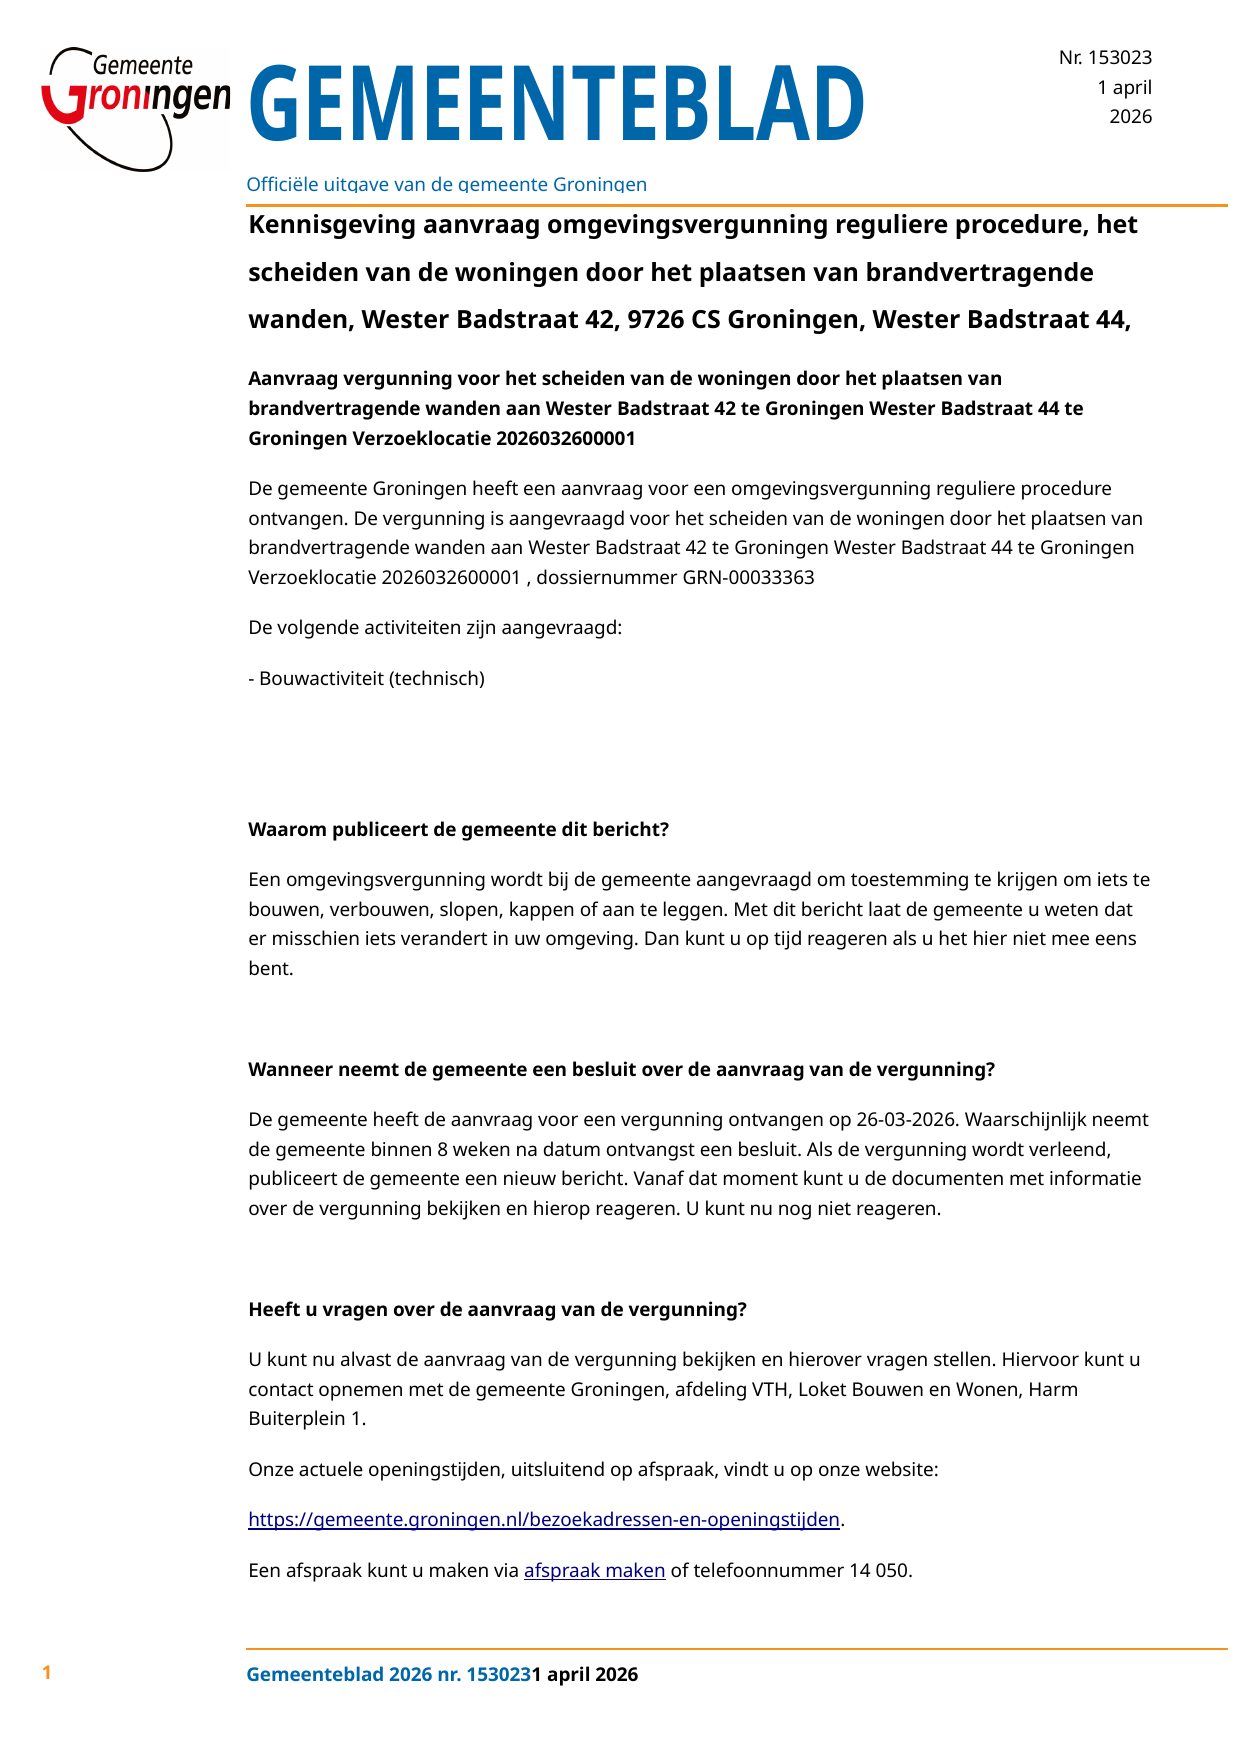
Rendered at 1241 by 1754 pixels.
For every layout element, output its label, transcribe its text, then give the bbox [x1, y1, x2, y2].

text Een omgevingsvergunning wordt bij de gemeente aangevraagd om toestemming te krijgen om iets te bouwen, verbouwen, slopen, kappen of aan te leggen. Met dit bericht laat de gemeente u weten dat er misschien iets verandert in uw omgeving. Dan kunt u op tijd reageren als u het hier niet mee eens bent. [248, 866, 1152, 981]
text Wanneer neemt de gemeente een besluit over de aanvraag van de vergunning? [248, 1056, 1152, 1082]
picture [41, 47, 231, 172]
text De gemeente Groningen heeft een aanvraag voor een omgevingsvergunning reguliere procedure ontvangen. De vergunning is aangevraagd voor het scheiden van de woningen door het plaatsen van brandvertragende wanden aan Wester Badstraat 42 te Groningen Wester Badstraat 44 te Groningen Verzoeklocatie 2026032600001 , dossiernummer GRN-00033363 [248, 475, 1152, 589]
text Aanvraag vergunning voor het scheiden van de woningen door het plaatsen van brandvertragende wanden aan Wester Badstraat 42 te Groningen Wester Badstraat 44 te Groningen Verzoeklocatie 2026032600001 [248, 366, 1152, 450]
text Een afspraak kunt u maken via afspraak maken of telefoonnummer 14 050. [248, 1557, 1152, 1582]
text Heeft u vragen over de aanvraag van de vergunning? [248, 1296, 1152, 1322]
text Waarom publiceert de gemeente dit bericht? [248, 816, 1152, 842]
text https://gemeente.groningen.nl/bezoekadressen-en-openingstijden. [248, 1506, 1152, 1532]
text Onze actuele openingstijden, uitsluitend op afspraak, vindt u op onze website: [248, 1456, 1152, 1482]
text - Bouwactiviteit (technisch) [248, 665, 1152, 690]
text De volgende activiteiten zijn aangevraagd: [248, 614, 1152, 640]
text Kennisgeving aanvraag omgevingsvergunning reguliere procedure, het scheiden van de woningen door het plaatsen van brandvertragende wanden, Wester Badstraat 42, 9726 CS Groningen, Wester Badstraat 44, [248, 207, 1152, 336]
text U kunt nu alvast de aanvraag van de vergunning bekijken en hierover vragen stellen. Hiervoor kunt u contact opnemen met de gemeente Groningen, afdeling VTH, Loket Bouwen en Wonen, Harm Buiterplein 1. [248, 1346, 1152, 1431]
text De gemeente heeft de aanvraag voor een vergunning ontvangen op 26-03-2026. Waarschijnlijk neemt de gemeente binnen 8 weken na datum ontvangst een besluit. Als de vergunning wordt verleend, publiceert de gemeente een nieuw bericht. Vanaf dat moment kunt u de documenten met informatie over de vergunning bekijken en hierop reageren. U kunt nu nog niet reageren. [248, 1106, 1152, 1221]
